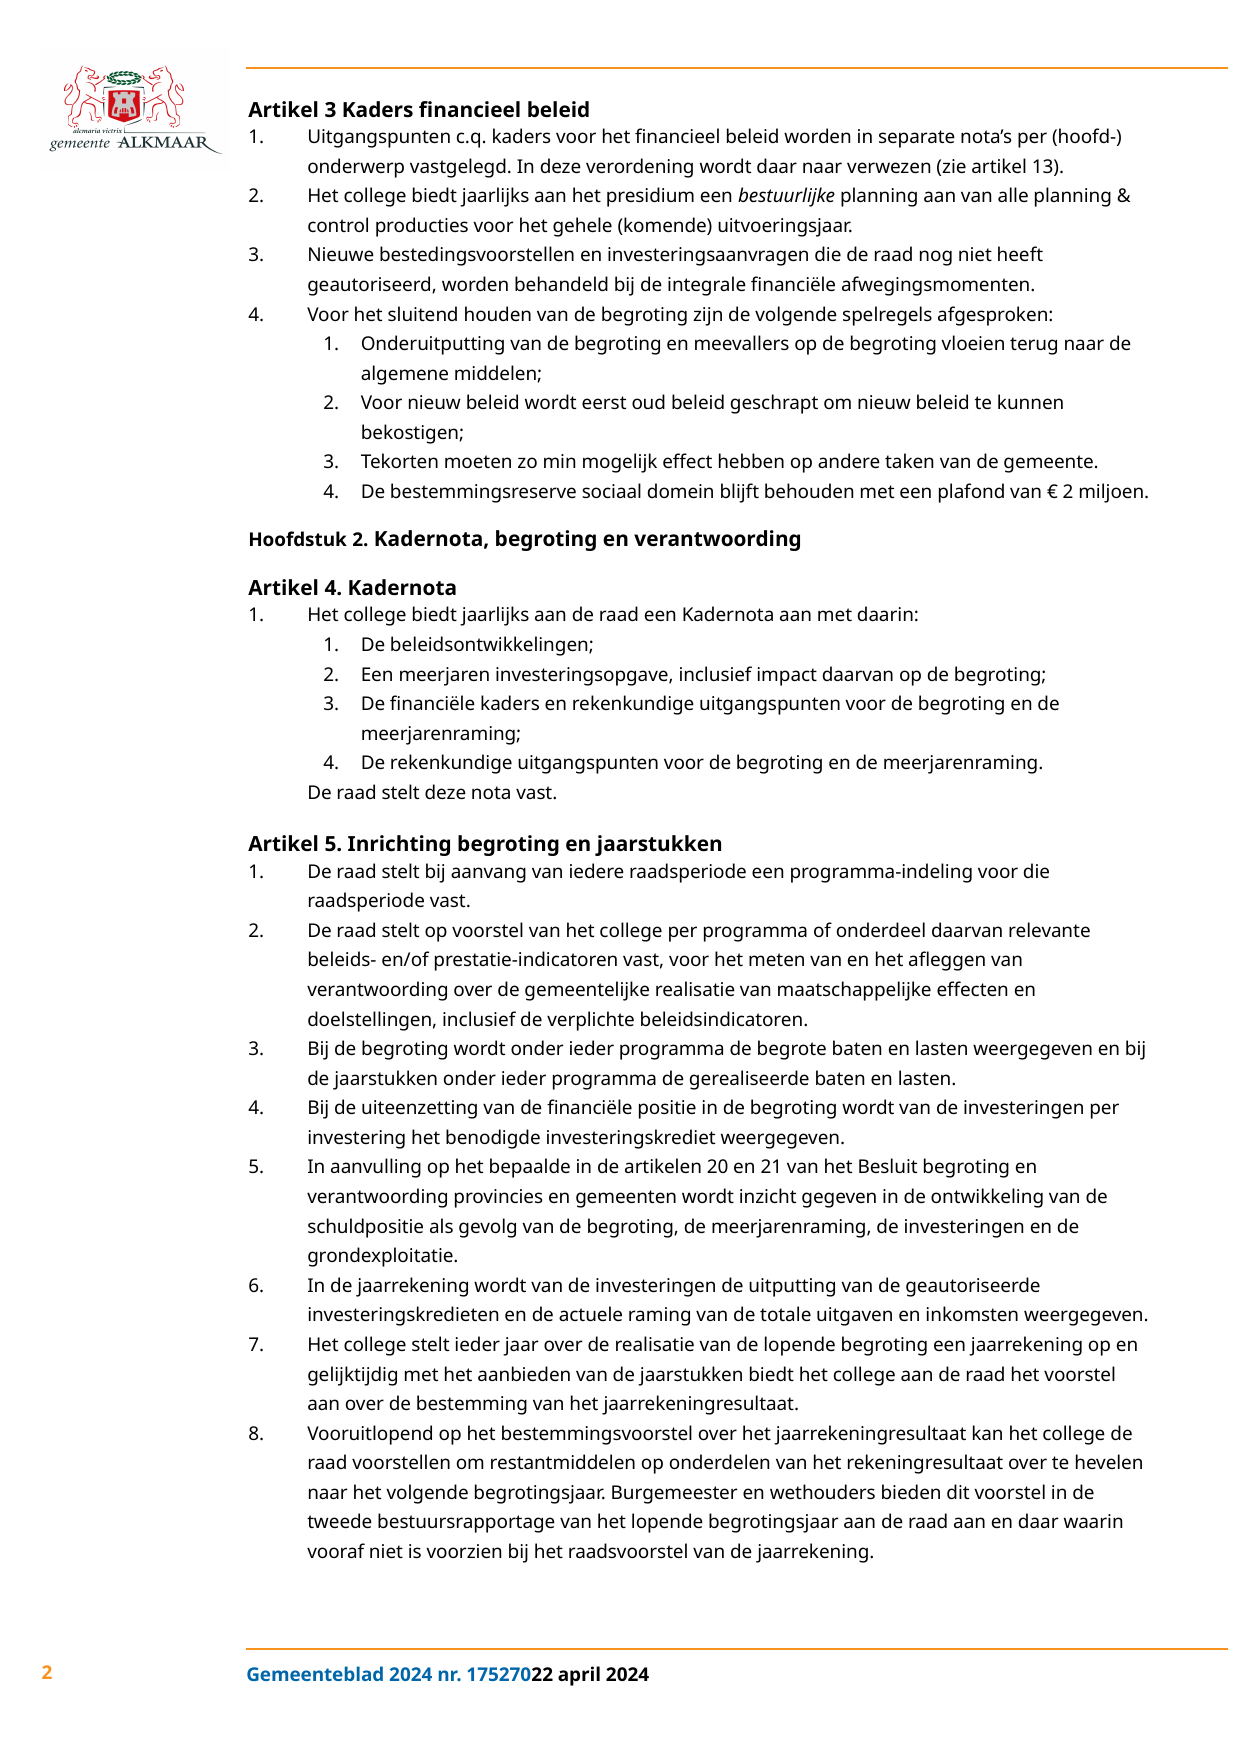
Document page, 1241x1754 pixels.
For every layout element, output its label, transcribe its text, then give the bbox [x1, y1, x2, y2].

list Tekorten moeten zo min mogelijk effect hebben op andere taken van de gemeente. [323, 449, 1152, 474]
list Het college stelt ieder jaar over de realisatie van de lopende begroting een jaarrekening op en gelijktijdig met het aanbieden van de jaarstukken biedt het college aan de raad het voorstel aan over de bestemming van het jaarrekeningresultaat. [248, 1331, 1152, 1416]
list Voor nieuw beleid wordt eerst oud beleid geschrapt om nieuw beleid te kunnen bekostigen; [323, 389, 1152, 445]
list De financiële kaders en rekenkundige uitgangspunten voor de begroting en de meerjarenraming; [323, 690, 1152, 746]
list Bij de uiteenzetting van de financiële positie in de begroting wordt van de investeringen per investering het benodigde investeringskrediet weergegeven. [248, 1094, 1152, 1150]
list Een meerjaren investeringsopgave, inclusief impact daarvan op de begroting; [323, 661, 1152, 686]
list De rekenkundige uitgangspunten voor de begroting en de meerjarenraming. [323, 749, 1152, 775]
list Onderuitputting van de begroting en meevallers op de begroting vloeien terug naar de algemene middelen; [323, 330, 1152, 386]
list Uitgangspunten c.q. kaders voor het financieel beleid worden in separate nota’s per (hoofd-) onderwerp vastgelegd. In deze verordening wordt daar naar verwezen (zie artikel 13). [248, 123, 1152, 178]
text Artikel 4. Kadernota [248, 573, 1152, 602]
list In aanvulling op het bepaalde in de artikelen 20 en 21 van het Besluit begroting en verantwoording provincies en gemeenten wordt inzicht gegeven in de ontwikkeling van de schuldpositie als gevolg van de begroting, de meerjarenraming, de investeringen en de grondexploitatie. [248, 1154, 1152, 1268]
list De beleidsontwikkelingen; [323, 631, 1152, 657]
list De raad stelt op voorstel van het college per programma of onderdeel daarvan relevante beleids- en/of prestatie-indicatoren vast, voor het meten van en het afleggen van verantwoording over de gemeentelijke realisatie van maatschappelijke effecten en doelstellingen, inclusief de verplichte beleidsindicatoren. [248, 917, 1152, 1032]
list De raad stelt bij aanvang van iedere raadsperiode een programma-indeling voor die raadsperiode vast. [248, 858, 1152, 913]
list Nieuwe bestedingsvoorstellen en investeringsaanvragen die de raad nog niet heeft geautoriseerd, worden behandeld bij de integrale financiële afwegingsmomenten. [248, 242, 1152, 297]
list Het college biedt jaarlijks aan het presidium een bestuurlijke planning aan van alle planning & control producties voor het gehele (komende) uitvoeringsjaar. [248, 182, 1152, 238]
list In de jaarrekening wordt van de investeringen de uitputting van de geautoriseerde investeringskredieten en de actuele raming van de totale uitgaven en inkomsten weergegeven. [248, 1272, 1152, 1327]
list Het college biedt jaarlijks aan de raad een Kadernota aan met daarin: [248, 602, 1152, 627]
text Artikel 5. Inrichting begroting en jaarstukken [248, 829, 1152, 858]
list De bestemmingsreserve sociaal domein blijft behouden met een plafond van € 2 miljoen. [323, 478, 1152, 504]
picture [41, 47, 231, 172]
list Voor het sluitend houden van de begroting zijn de volgende spelregels afgesproken: [248, 301, 1152, 326]
text Hoofdstuk 2. Kadernota, begroting en verantwoording [248, 524, 1152, 552]
list Bij de begroting wordt onder ieder programma de begrote baten en lasten weergegeven en bij de jaarstukken onder ieder programma de gerealiseerde baten en lasten. [248, 1035, 1152, 1091]
list De raad stelt deze nota vast. [248, 779, 1152, 805]
list Vooruitlopend op het bestemmingsvoorstel over het jaarrekeningresultaat kan het college de raad voorstellen om restantmiddelen op onderdelen van het rekeningresultaat over te hevelen naar het volgende begrotingsjaar. Burgemeester en wethouders bieden dit voorstel in de tweede bestuursrapportage van het lopende begrotingsjaar aan de raad aan en daar waarin vooraf niet is voorzien bij het raadsvoorstel van de jaarrekening. [248, 1420, 1152, 1564]
text Artikel 3 Kaders financieel beleid [248, 95, 1152, 123]
